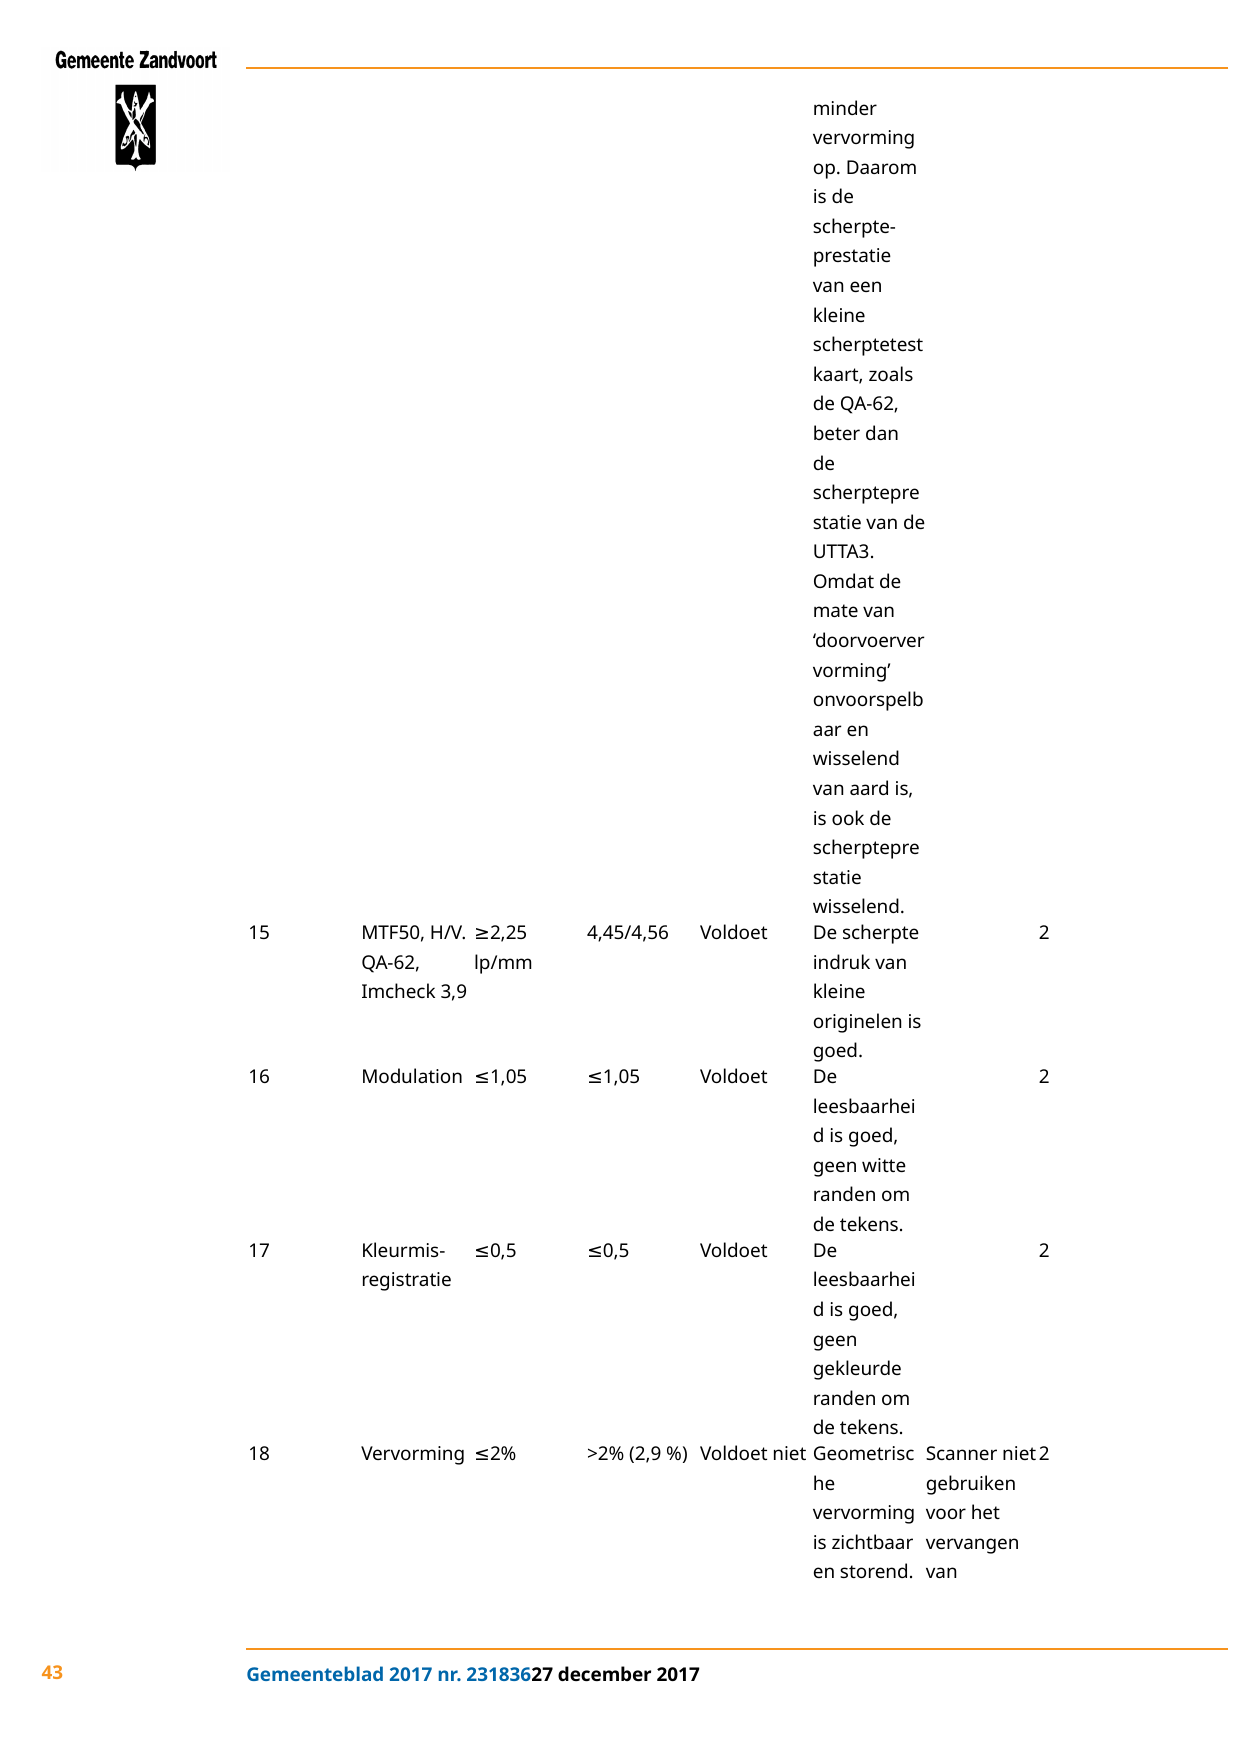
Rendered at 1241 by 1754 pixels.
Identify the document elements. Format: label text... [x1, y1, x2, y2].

table_cell [587, 95, 700, 919]
table_cell De scherpte indruk van kleine originelen is goed. [813, 919, 926, 1063]
table_cell ≤1,05 [587, 1063, 700, 1237]
table_cell [248, 95, 361, 919]
table_cell Modulation [361, 1063, 474, 1237]
table_cell 15 [248, 919, 361, 1063]
table_cell De leesbaarheid is goed, geen gekleurde randen om de tekens. [813, 1237, 926, 1440]
table_cell 4,45/4,56 [587, 919, 700, 1063]
table_cell ≤2% [474, 1440, 587, 1584]
table_cell minder vervorming op. Daarom is de scherpte-prestatie van een kleine scherptetestkaart, zoals de QA-62, beter dan de scherpteprestatie van de UTTA3. Omdat de mate van ‘doorvoervervorming’ onvoorspelbaar en wisselend van aard is, is ook de scherpteprestatie wisselend. [813, 95, 926, 919]
table_cell Vervorming [361, 1440, 474, 1584]
table_cell ≤1,05 [474, 1063, 587, 1237]
table_cell 2 [1039, 919, 1152, 1063]
table_cell [926, 1063, 1038, 1237]
table_cell [474, 95, 587, 919]
table_cell Scanner niet gebruiken voor het vervangen van [926, 1440, 1038, 1584]
table_cell 2 [1039, 1440, 1152, 1584]
table_cell Kleurmis-registratie [361, 1237, 474, 1440]
table_cell ≥2,25 lp/mm [474, 919, 587, 1063]
table_cell 18 [248, 1440, 361, 1584]
table_cell 2 [1039, 1237, 1152, 1440]
table_cell 2 [1039, 1063, 1152, 1237]
table_cell >2% (2,9 %) [587, 1440, 700, 1584]
table_cell [926, 1237, 1038, 1440]
table_cell De leesbaarheid is goed, geen witte randen om de tekens. [813, 1063, 926, 1237]
table_cell ≤0,5 [474, 1237, 587, 1440]
table_cell Voldoet [700, 1237, 813, 1440]
table_cell ≤0,5 [587, 1237, 700, 1440]
table_cell Voldoet niet [700, 1440, 813, 1584]
table_cell Voldoet [700, 919, 813, 1063]
table_cell [926, 919, 1038, 1063]
table_cell [926, 95, 1038, 919]
table_cell Geometrische vervorming is zichtbaar en storend. [813, 1440, 926, 1584]
table_cell [1039, 95, 1152, 919]
table_cell [361, 95, 474, 919]
table_cell Voldoet [700, 1063, 813, 1237]
table_cell [700, 95, 813, 919]
table_cell MTF50, H/V. QA-62, Imcheck 3,9 [361, 919, 474, 1063]
table_cell 16 [248, 1063, 361, 1237]
table_cell 17 [248, 1237, 361, 1440]
picture [41, 47, 231, 172]
